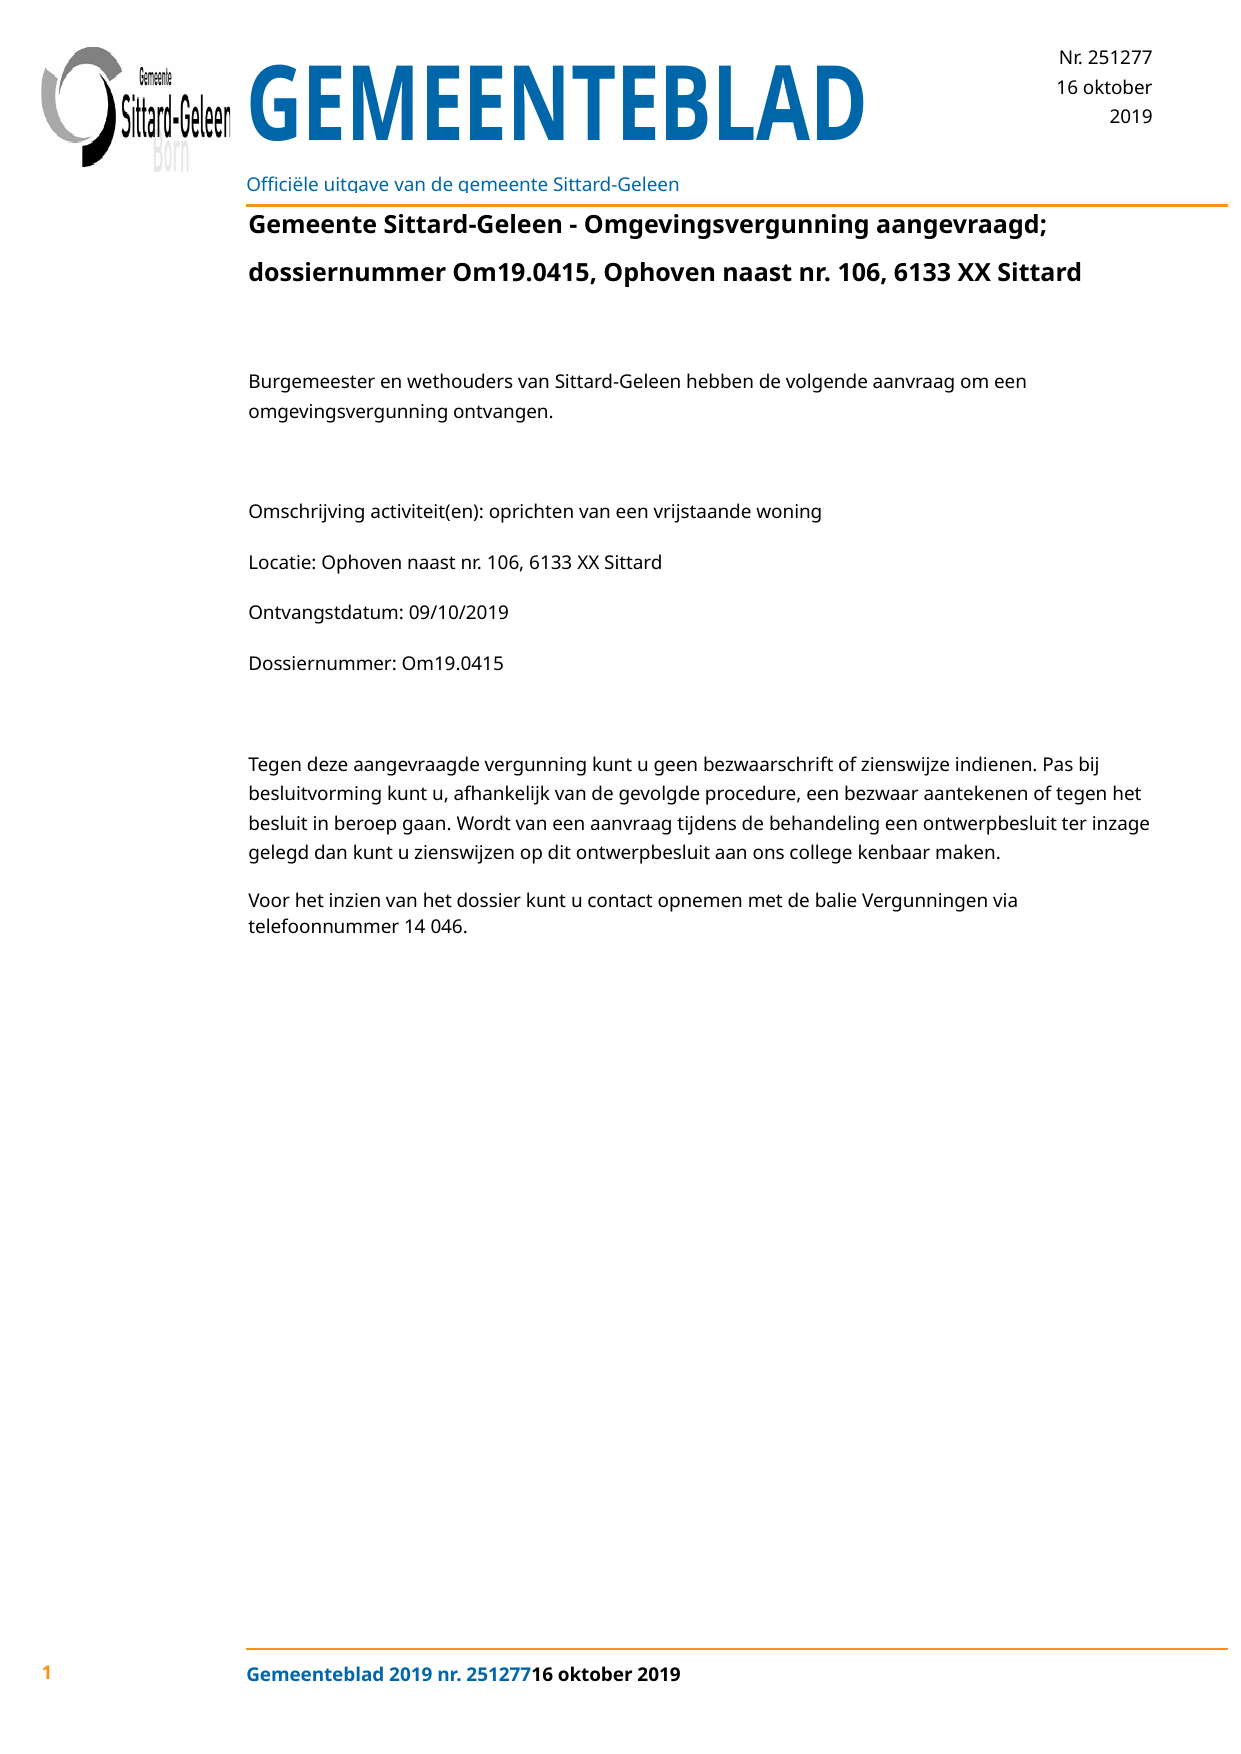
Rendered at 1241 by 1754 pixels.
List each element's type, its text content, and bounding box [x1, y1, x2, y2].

text Omschrijving activiteit(en): oprichten van een vrijstaande woning [248, 499, 1152, 524]
text Burgemeester en wethouders van Sittard-Geleen hebben de volgende aanvraag om een omgevingsvergunning ontvangen. [248, 368, 1152, 424]
text Tegen deze aangevraagde vergunning kunt u geen bezwaarschrift of zienswijze indienen. Pas bij besluitvorming kunt u, afhankelijk van de gevolgde procedure, een bezwaar aantekenen of tegen het besluit in beroep gaan. Wordt van een aanvraag tijdens de behandeling een ontwerpbesluit ter inzage gelegd dan kunt u zienswijzen op dit ontwerpbesluit aan ons college kenbaar maken. [248, 751, 1152, 865]
text Locatie: Ophoven naast nr. 106, 6133 XX Sittard [248, 549, 1152, 575]
text Gemeente Sittard-Geleen - Omgevingsvergunning aangevraagd; dossiernummer Om19.0415, Ophoven naast nr. 106, 6133 XX Sittard [248, 207, 1152, 288]
text Voor het inzien van het dossier kunt u contact opnemen met de balie Vergunningen via telefoonnummer 14 046. [248, 887, 1152, 939]
picture [41, 47, 231, 172]
text Dossiernummer: Om19.0415 [248, 650, 1152, 676]
text Ontvangstdatum: 09/10/2019 [248, 599, 1152, 625]
